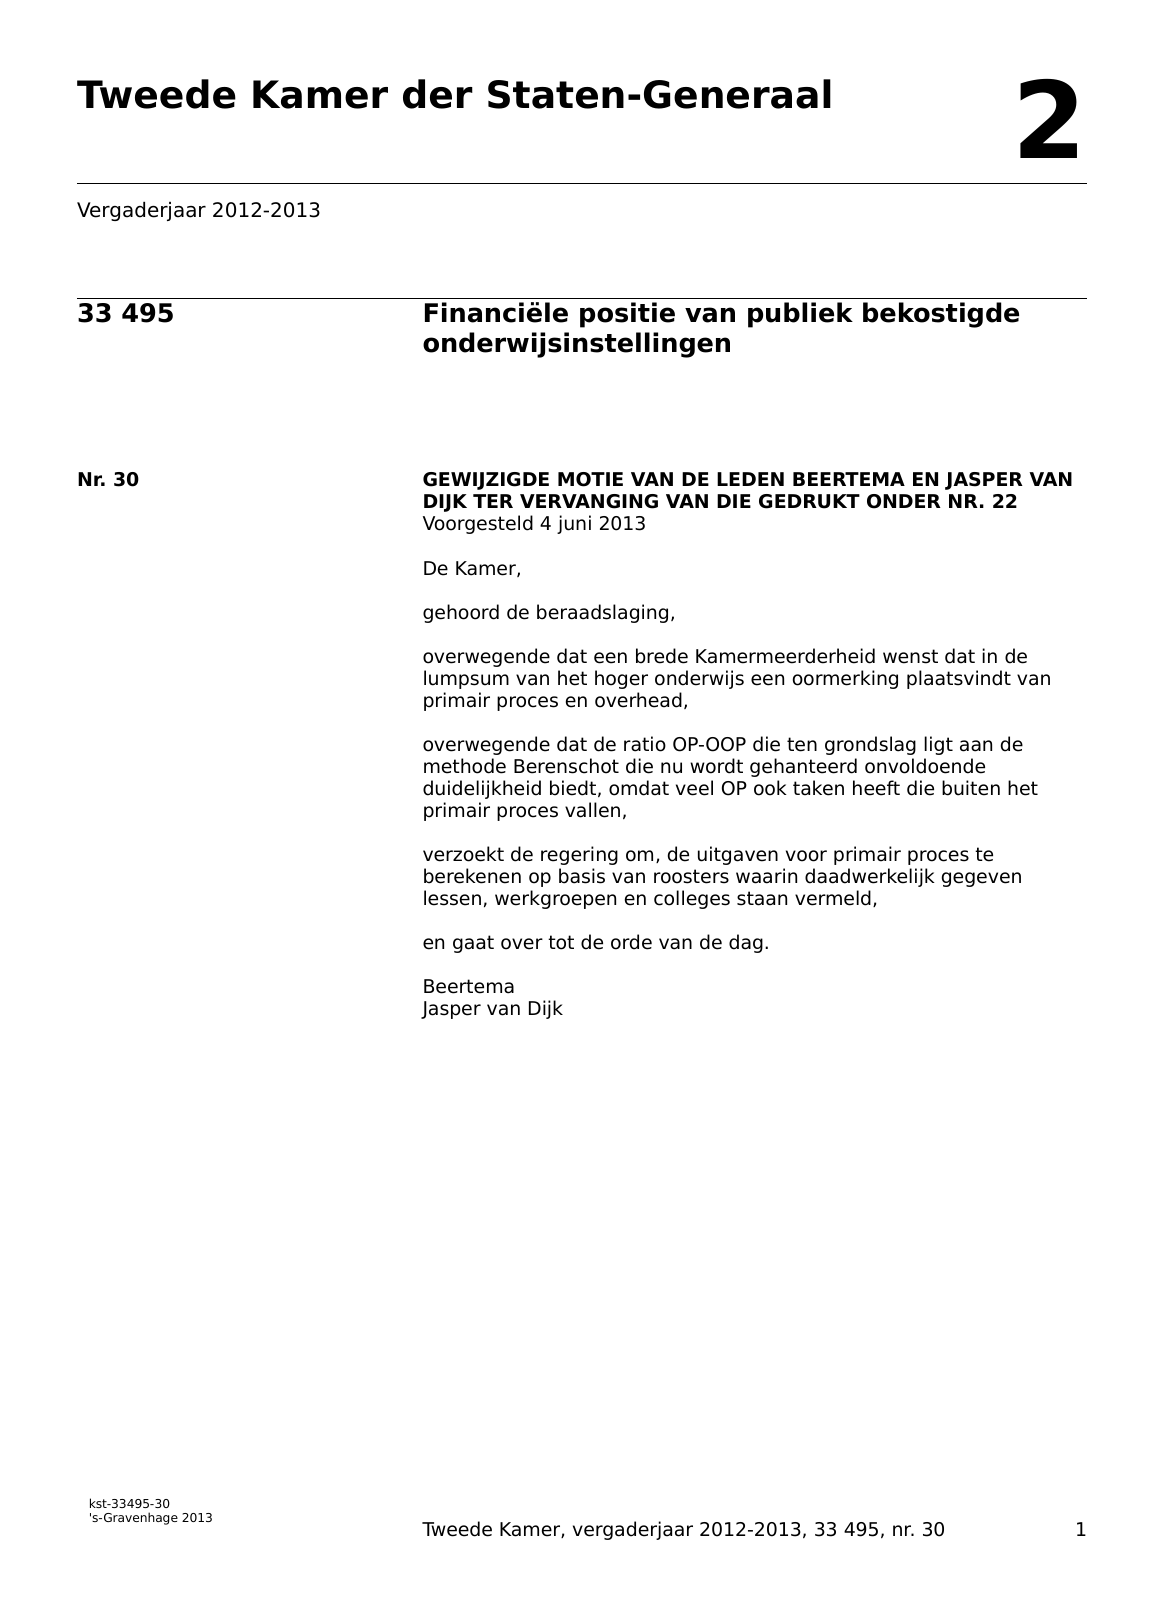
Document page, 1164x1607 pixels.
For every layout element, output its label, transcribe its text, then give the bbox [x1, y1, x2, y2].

table_cell Vergaderjaar 2012-2013 [77, 184, 1087, 298]
text en gaat over tot de orde van de dag. [422, 932, 1087, 954]
subtitle 33 495 Financiële positie van publiek bekostigde onderwijsinstellingen [77, 299, 1087, 358]
text overwegende dat een brede Kamermeerderheid wenst dat in de lumpsum van het hoger onderwijs een oormerking plaatsvindt van primair proces en overhead, [422, 646, 1087, 712]
table_header 2 [886, 59, 1087, 183]
text verzoekt de regering om, de uitgaven voor primair proces te berekenen op basis van roosters waarin daadwerkelijk gegeven lessen, werkgroepen en colleges staan vermeld, [422, 844, 1087, 910]
text Beertema [422, 976, 1087, 998]
text Voorgesteld 4 juni 2013 [422, 513, 1087, 535]
text kst-33495-30 [88, 1497, 323, 1511]
text overwegende dat de ratio OP-OOP die ten grondslag ligt aan de methode Berenschot die nu wordt gehanteerd onvoldoende duidelijkheid biedt, omdat veel OP ook taken heeft die buiten het primair proces vallen, [422, 734, 1087, 822]
text 's-Gravenhage 2013 [88, 1511, 323, 1525]
text gehoord de beraadslaging, [422, 602, 1087, 624]
table_header Tweede Kamer der Staten-Generaal [77, 59, 886, 183]
text Jasper van Dijk [422, 998, 1087, 1020]
subtitle Nr. 30 GEWIJZIGDE MOTIE VAN DE LEDEN BEERTEMA EN JASPER VAN DIJK TER VERVANGING VAN DIE GEDRUKT ONDER NR. 22 [77, 469, 1087, 513]
text De Kamer, [422, 557, 1087, 579]
